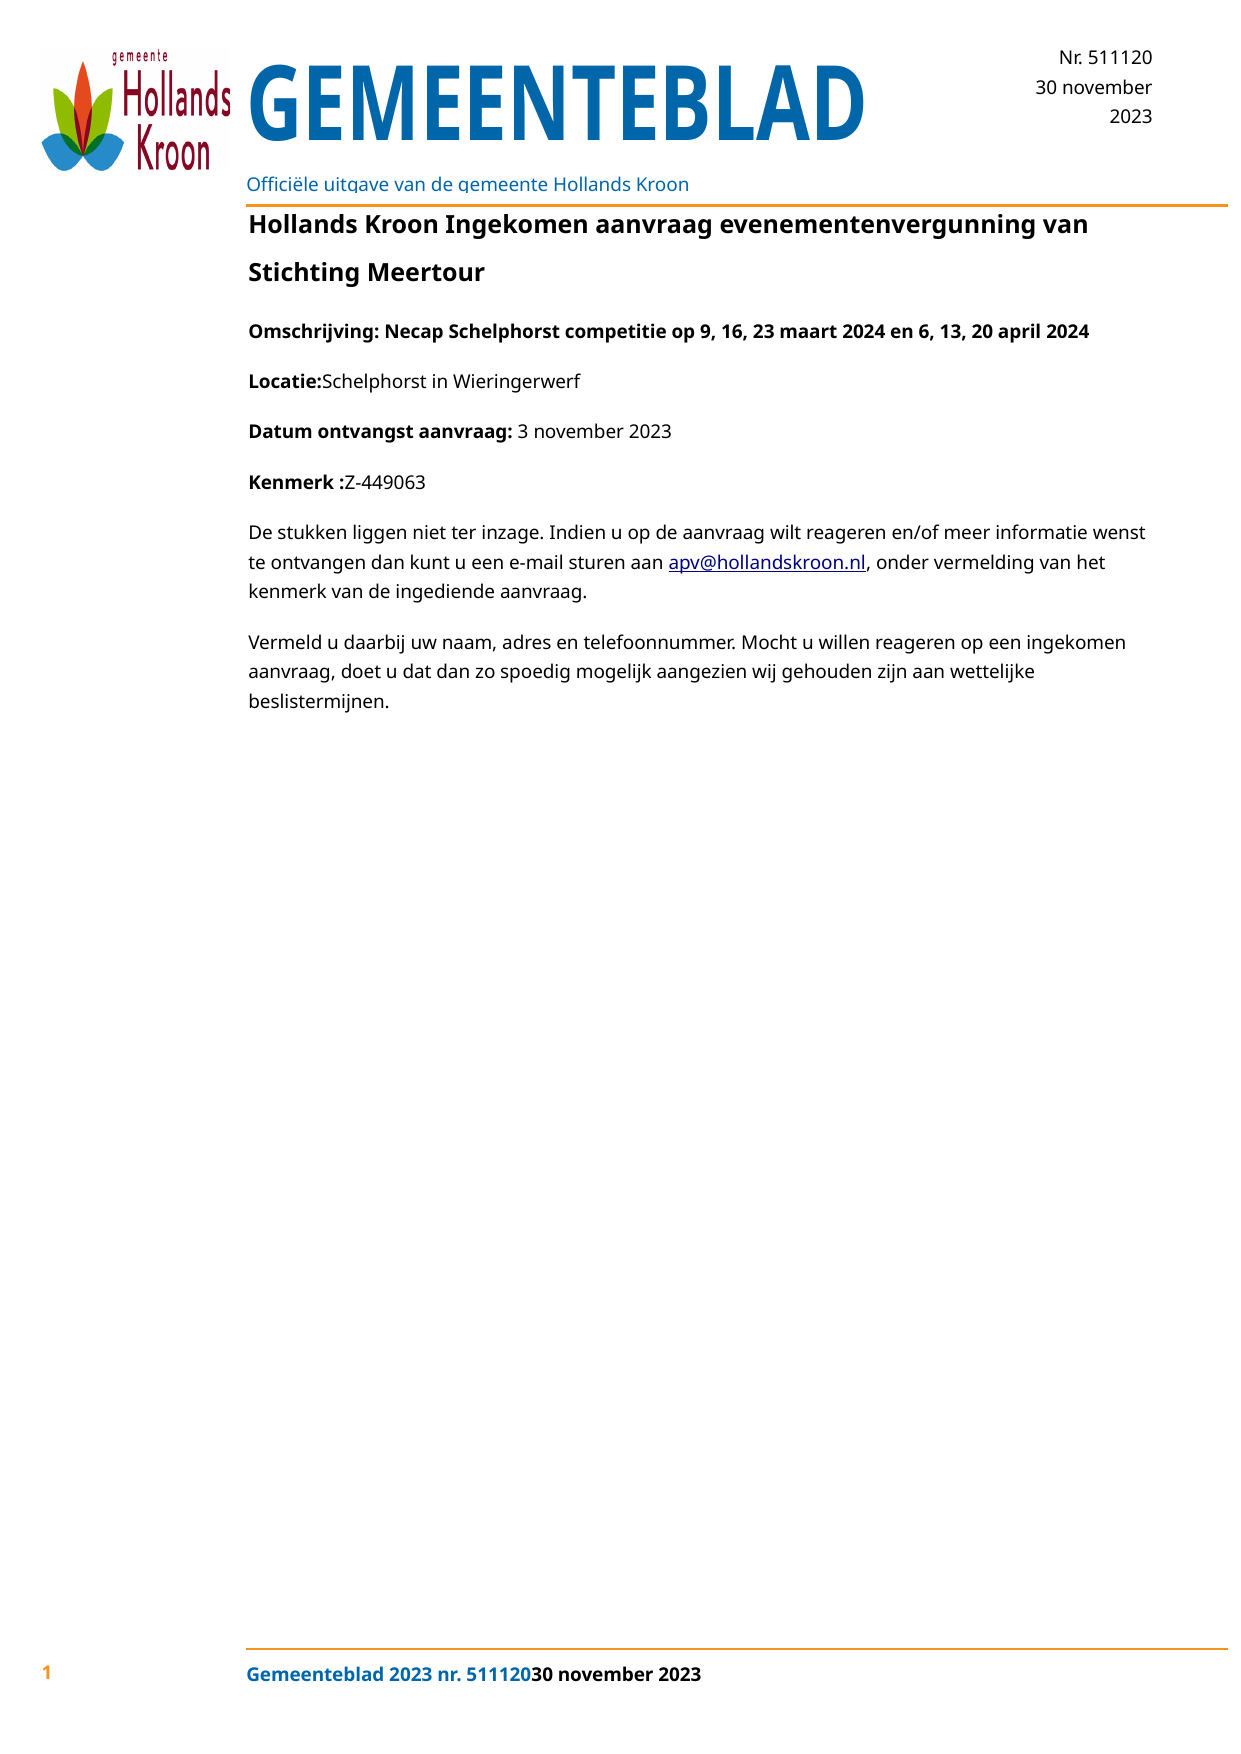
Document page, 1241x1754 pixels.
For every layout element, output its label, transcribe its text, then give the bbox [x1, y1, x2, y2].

text Datum ontvangst aanvraag: 3 november 2023 [248, 419, 1152, 444]
text De stukken liggen niet ter inzage. Indien u op de aanvraag wilt reageren en/of meer informatie wenst te ontvangen dan kunt u een e-mail sturen aan apv@hollandskroon.nl, onder vermelding van het kenmerk van de ingediende aanvraag. [248, 519, 1152, 604]
text Hollands Kroon Ingekomen aanvraag evenementenvergunning van Stichting Meertour [248, 207, 1152, 288]
text Kenmerk :Z-449063 [248, 469, 1152, 495]
text Vermeld u daarbij uw naam, adres en telefoonnummer. Mocht u willen reageren op een ingekomen aanvraag, doet u dat dan zo spoedig mogelijk aangezien wij gehouden zijn aan wettelijke beslistermijnen. [248, 629, 1152, 714]
text Omschrijving: Necap Schelphorst competitie op 9, 16, 23 maart 2024 en 6, 13, 20 april 2024 [248, 318, 1152, 344]
text Locatie:Schelphorst in Wieringerwerf [248, 368, 1152, 394]
picture [41, 47, 231, 172]
